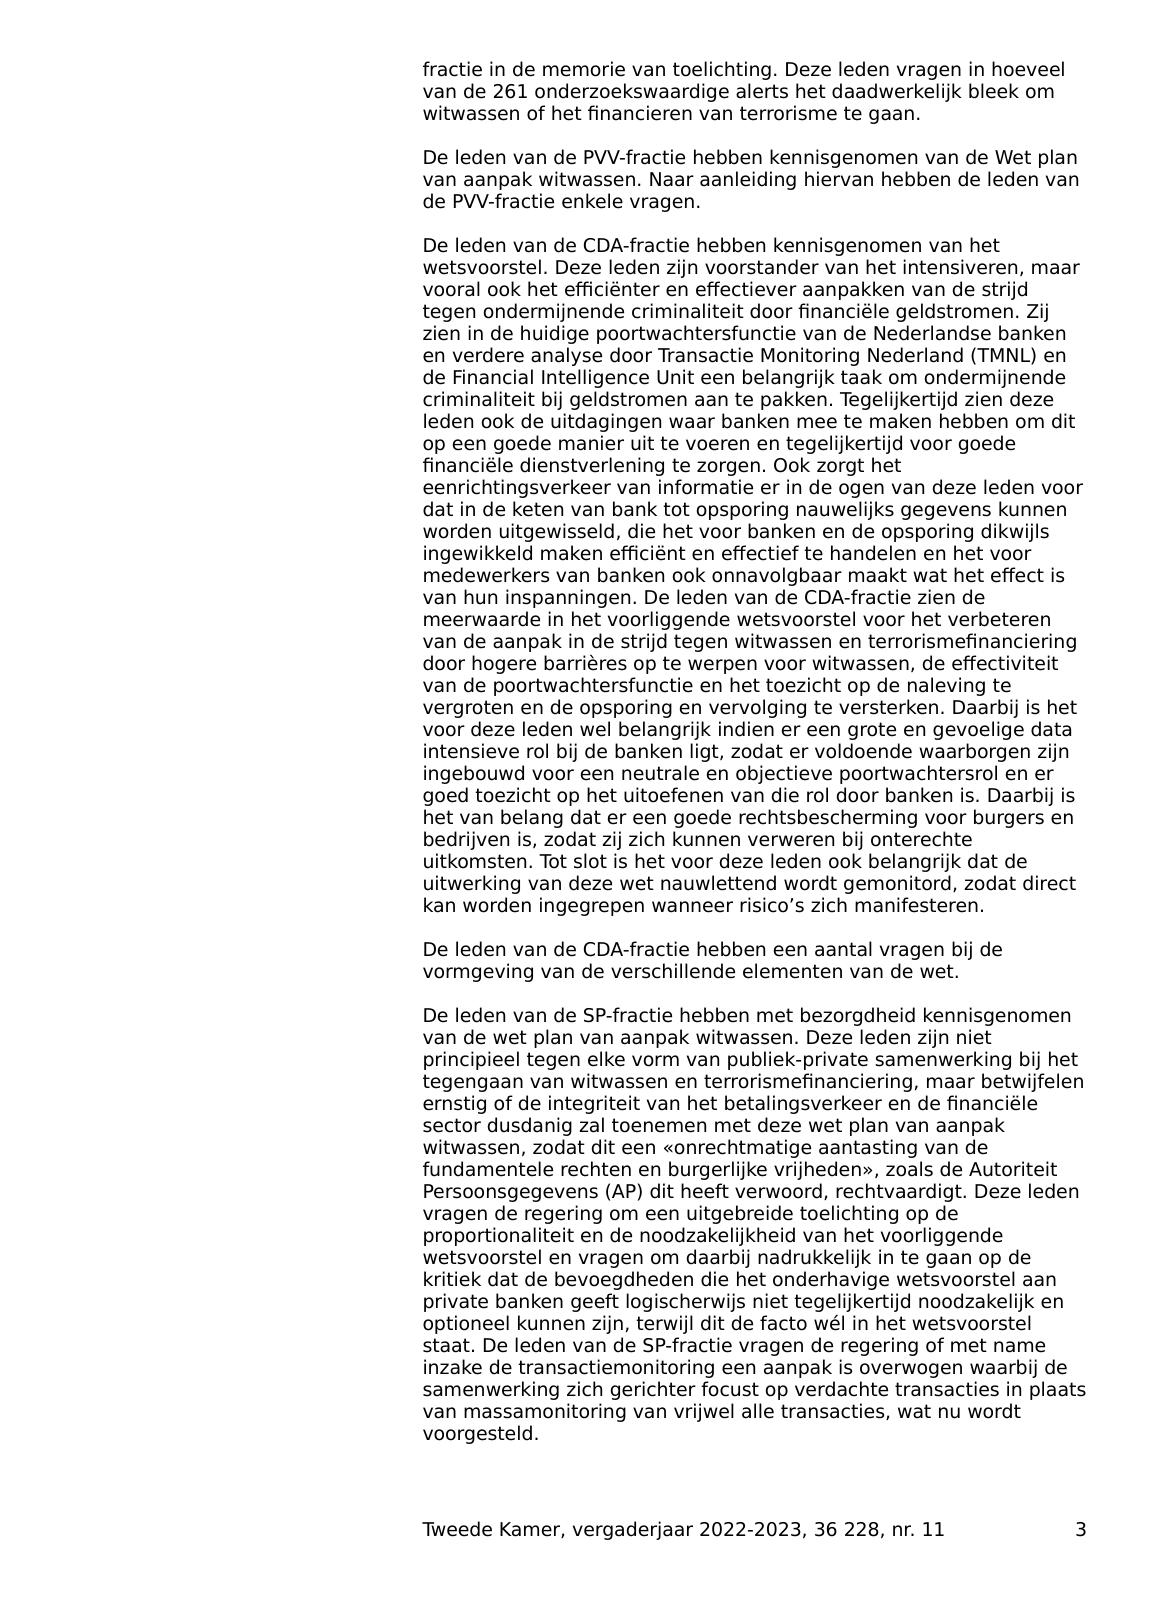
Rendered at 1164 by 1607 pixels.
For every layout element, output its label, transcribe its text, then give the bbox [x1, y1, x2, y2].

text De leden van de CDA-fractie hebben een aantal vragen bij de vormgeving van de verschillende elementen van de wet. [422, 939, 1087, 983]
text De leden van de CDA-fractie hebben kennisgenomen van het wetsvoorstel. Deze leden zijn voorstander van het intensiveren, maar vooral ook het efficiënter en effectiever aanpakken van de strijd tegen ondermijnende criminaliteit door financiële geldstromen. Zij zien in de huidige poortwachtersfunctie van de Nederlandse banken en verdere analyse door Transactie Monitoring Nederland (TMNL) en de Financial Intelligence Unit een belangrijk taak om ondermijnende criminaliteit bij geldstromen aan te pakken. Tegelijkertijd zien deze leden ook de uitdagingen waar banken mee te maken hebben om dit op een goede manier uit te voeren en tegelijkertijd voor goede financiële dienstverlening te zorgen. Ook zorgt het eenrichtingsverkeer van informatie er in de ogen van deze leden voor dat in de keten van bank tot opsporing nauwelijks gegevens kunnen worden uitgewisseld, die het voor banken en de opsporing dikwijls ingewikkeld maken efficiënt en effectief te handelen en het voor medewerkers van banken ook onnavolgbaar maakt wat het effect is van hun inspanningen. De leden van de CDA-fractie zien de meerwaarde in het voorliggende wetsvoorstel voor het verbeteren van de aanpak in de strijd tegen witwassen en terrorismefinanciering door hogere barrières op te werpen voor witwassen, de effectiviteit van de poortwachtersfunctie en het toezicht op de naleving te vergroten en de opsporing en vervolging te versterken. Daarbij is het voor deze leden wel belangrijk indien er een grote en gevoelige data intensieve rol bij de banken ligt, zodat er voldoende waarborgen zijn ingebouwd voor een neutrale en objectieve poortwachtersrol en er goed toezicht op het uitoefenen van die rol door banken is. Daarbij is het van belang dat er een goede rechtsbescherming voor burgers en bedrijven is, zodat zij zich kunnen verweren bij onterechte uitkomsten. Tot slot is het voor deze leden ook belangrijk dat de uitwerking van deze wet nauwlettend wordt gemonitord, zodat direct kan worden ingegrepen wanneer risico’s zich manifesteren. [422, 235, 1087, 917]
text De leden van de PVV-fractie hebben kennisgenomen van de Wet plan van aanpak witwassen. Naar aanleiding hiervan hebben de leden van de PVV-fractie enkele vragen. [422, 147, 1087, 213]
text fractie in de memorie van toelichting. Deze leden vragen in hoeveel van de 261 onderzoekswaardige alerts het daadwerkelijk bleek om witwassen of het financieren van terrorisme te gaan. [422, 59, 1087, 125]
text De leden van de SP-fractie hebben met bezorgdheid kennisgenomen van de wet plan van aanpak witwassen. Deze leden zijn niet principieel tegen elke vorm van publiek-private samenwerking bij het tegengaan van witwassen en terrorismefinanciering, maar betwijfelen ernstig of de integriteit van het betalingsverkeer en de financiële sector dusdanig zal toenemen met deze wet plan van aanpak witwassen, zodat dit een «onrechtmatige aantasting van de fundamentele rechten en burgerlijke vrijheden», zoals de Autoriteit Persoonsgegevens (AP) dit heeft verwoord, rechtvaardigt. Deze leden vragen de regering om een uitgebreide toelichting op de proportionaliteit en de noodzakelijkheid van het voorliggende wetsvoorstel en vragen om daarbij nadrukkelijk in te gaan op de kritiek dat de bevoegdheden die het onderhavige wetsvoorstel aan private banken geeft logischerwijs niet tegelijkertijd noodzakelijk en optioneel kunnen zijn, terwijl dit de facto wél in het wetsvoorstel staat. De leden van de SP-fractie vragen de regering of met name inzake de transactiemonitoring een aanpak is overwogen waarbij de samenwerking zich gerichter focust op verdachte transacties in plaats van massamonitoring van vrijwel alle transacties, wat nu wordt voorgesteld. [422, 1005, 1087, 1444]
